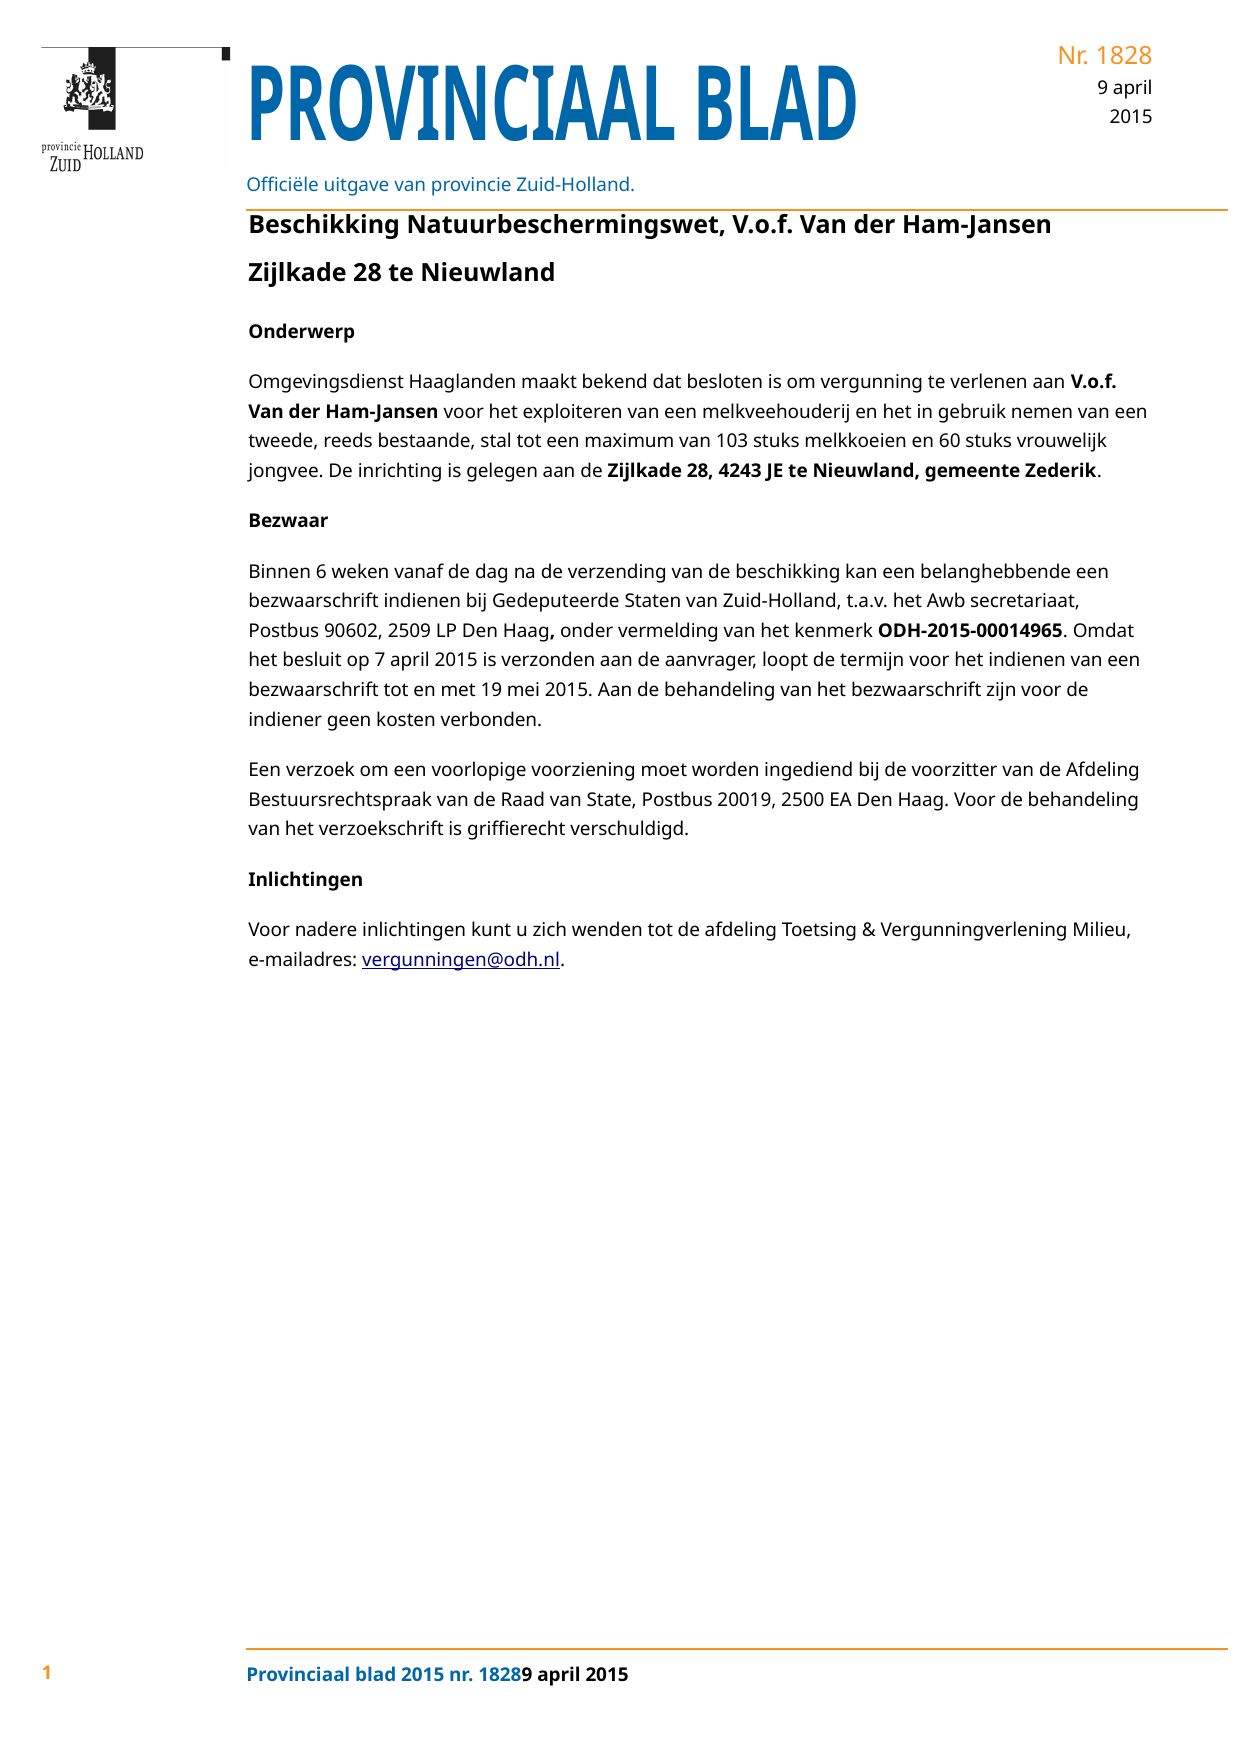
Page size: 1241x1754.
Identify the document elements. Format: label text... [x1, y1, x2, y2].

text Inlichtingen [248, 866, 1152, 892]
text Binnen 6 weken vanaf de dag na de verzending van de beschikking kan een belanghebbende een bezwaarschrift indienen bij Gedeputeerde Staten van Zuid-Holland, t.a.v. het Awb secretariaat, Postbus 90602, 2509 LP Den Haag, onder vermelding van het kenmerk ODH-2015-00014965. Omdat het besluit op 7 april 2015 is verzonden aan de aanvrager, loopt de termijn voor het indienen van een bezwaarschrift tot en met 19 mei 2015. Aan de behandeling van het bezwaarschrift zijn voor de indiener geen kosten verbonden. [248, 558, 1152, 732]
text Voor nadere inlichtingen kunt u zich wenden tot de afdeling Toetsing & Vergunningverlening Milieu, e-mailadres: vergunningen@odh.nl. [248, 916, 1152, 972]
text Omgevingsdienst Haaglanden maakt bekend dat besloten is om vergunning te verlenen aan V.o.f. Van der Ham-Jansen voor het exploiteren van een melkveehouderij en het in gebruik nemen van een tweede, reeds bestaande, stal tot een maximum van 103 stuks melkkoeien en 60 stuks vrouwelijk jongvee. De inrichting is gelegen aan de Zijlkade 28, 4243 JE te Nieuwland, gemeente Zederik. [248, 368, 1152, 483]
picture [41, 47, 231, 172]
text Een verzoek om een voorlopige voorziening moet worden ingediend bij de voorzitter van de Afdeling Bestuursrechtspraak van de Raad van State, Postbus 20019, 2500 EA Den Haag. Voor de behandeling van het verzoekschrift is griffierecht verschuldigd. [248, 756, 1152, 841]
text Onderwerp [248, 318, 1152, 344]
text Bezwaar [248, 507, 1152, 533]
text Beschikking Natuurbeschermingswet, V.o.f. Van der Ham-Jansen Zijlkade 28 te Nieuwland [248, 211, 1152, 288]
